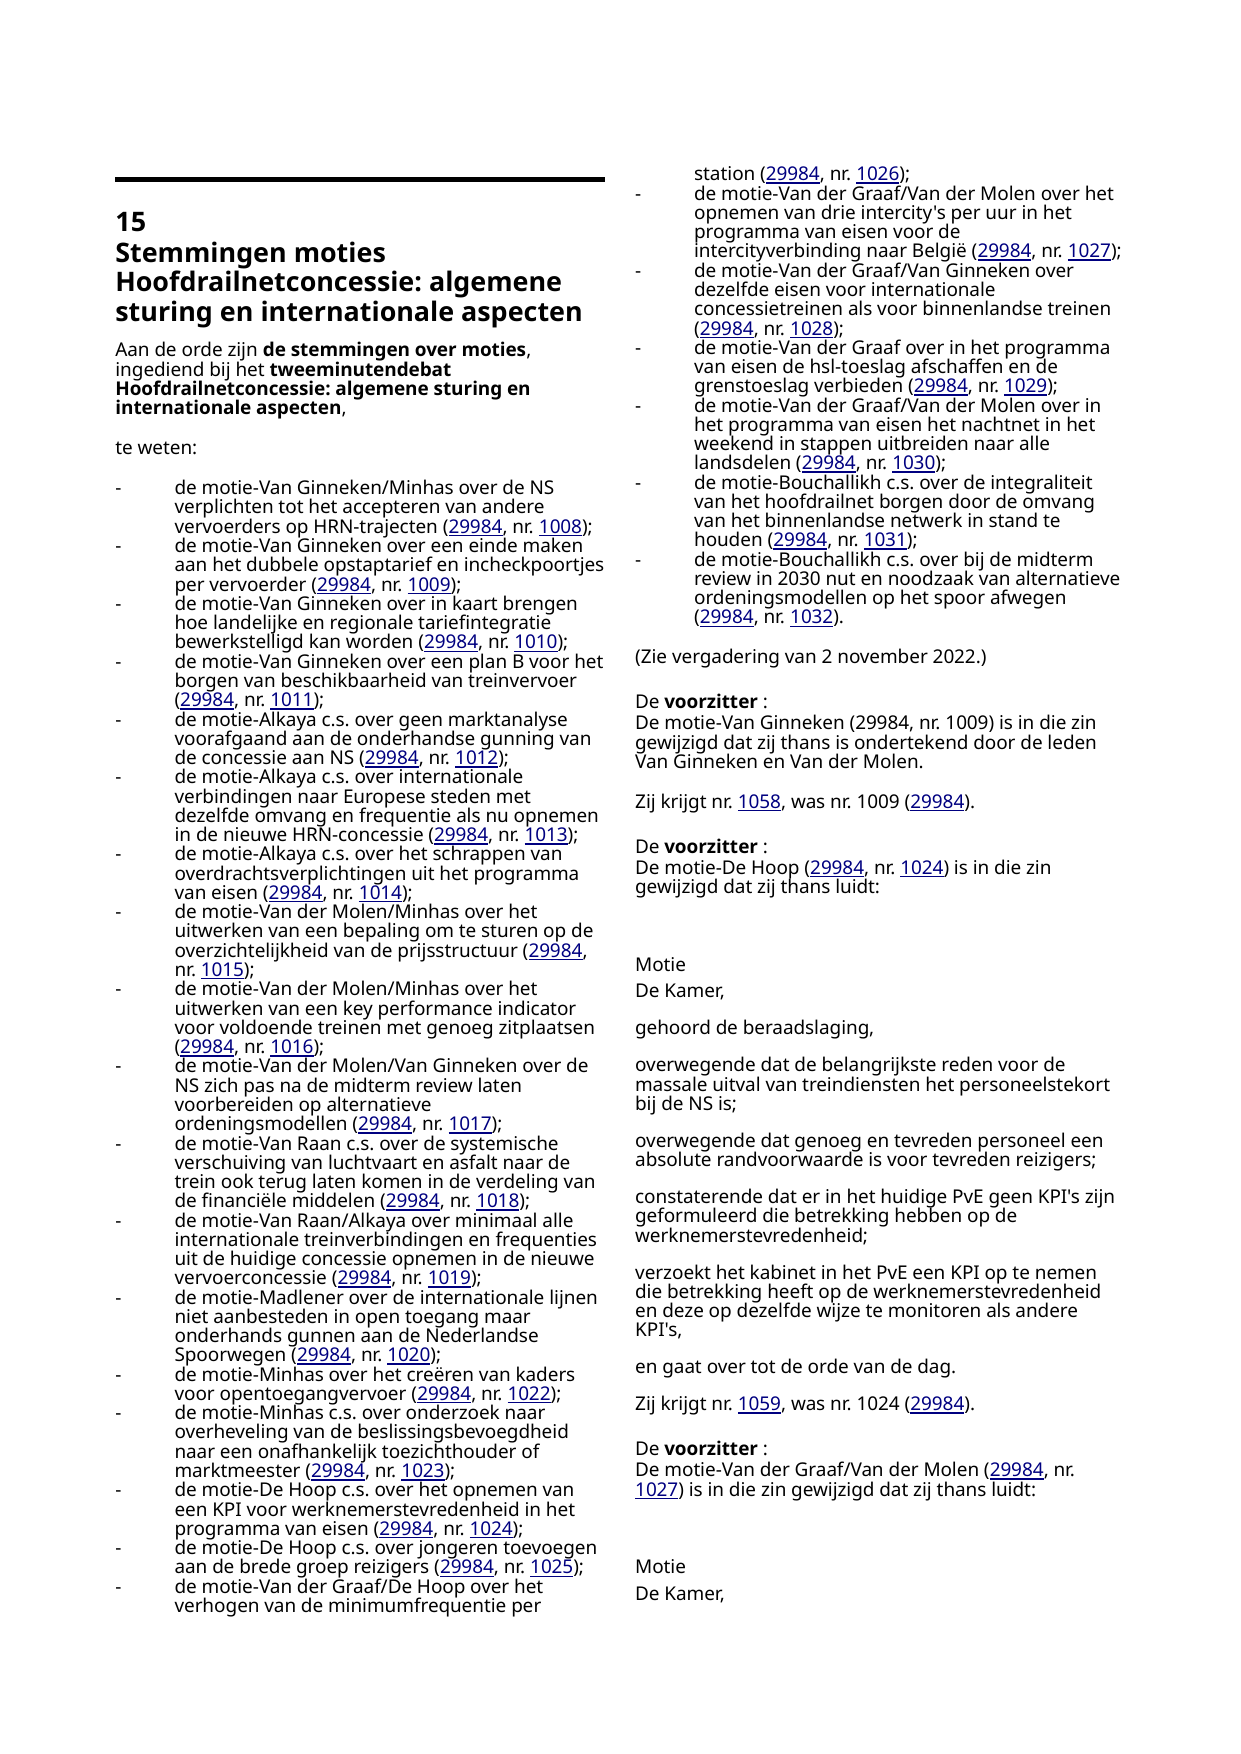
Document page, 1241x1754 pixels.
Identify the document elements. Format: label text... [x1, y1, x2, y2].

list de motie-Van Ginneken over een einde maken aan het dubbele opstaptarief en incheckpoortjes per vervoerder (29984, nr. 1009); [115, 537, 605, 595]
list de motie-Van Raan c.s. over de systemische verschuiving van luchtvaart en asfalt naar de trein ook terug laten komen in de verdeling van de financiële middelen (29984, nr. 1018); [115, 1134, 605, 1212]
list de motie-Van der Graaf/Van der Molen over in het programma van eisen het nachtnet in het weekend in stappen uitbreiden naar alle landsdelen (29984, nr. 1030); [635, 397, 1125, 474]
list de motie-Van Ginneken over in kaart brengen hoe landelijke en regionale tariefintegratie bewerkstelligd kan worden (29984, nr. 1010); [115, 595, 605, 653]
list de motie-Van der Graaf over in het programma van eisen de hsl-toeslag afschaffen en de grenstoeslag verbieden (29984, nr. 1029); [635, 339, 1125, 397]
list de motie-Van Ginneken over een plan B voor het borgen van beschikbaarheid van treinvervoer (29984, nr. 1011); [115, 653, 605, 711]
text De voorzitter : [635, 689, 1125, 714]
text De Kamer, [635, 1585, 1125, 1604]
text De motie-De Hoop (29984, nr. 1024) is in die zin gewijzigd dat zij thans luidt: [635, 859, 1125, 897]
list de motie-Van der Molen/Minhas over het uitwerken van een key performance indicator voor voldoende treinen met genoeg zitplaatsen (29984, nr. 1016); [115, 980, 605, 1057]
text Aan de orde zijn de stemmingen over moties, ingediend bij het tweeminutendebat Hoofdrailnetconcessie: algemene sturing en internationale aspecten, [115, 341, 605, 418]
text gehoord de beraadslaging, [635, 1019, 1125, 1039]
text Motie [635, 1553, 1125, 1579]
text Motie [635, 951, 1125, 976]
list de motie-De Hoop c.s. over jongeren toevoegen aan de brede groep reizigers (29984, nr. 1025); [115, 1539, 605, 1578]
list station (29984, nr. 1026); [635, 165, 1125, 184]
text Stemmingen moties Hoofdrailnetconcessie: algemene sturing en internationale aspecten [115, 239, 605, 341]
list de motie-De Hoop c.s. over het opnemen van een KPI voor werknemerstevredenheid in het programma van eisen (29984, nr. 1024); [115, 1481, 605, 1539]
text 15 [115, 203, 605, 239]
text te weten: [115, 439, 605, 458]
list de motie-Alkaya c.s. over geen marktanalyse voorafgaand aan de onderhandse gunning van de concessie aan NS (29984, nr. 1012); [115, 711, 605, 768]
text De voorzitter : [635, 1436, 1125, 1461]
text Zij krijgt nr. 1059, was nr. 1024 (29984). [635, 1395, 1125, 1415]
text overwegende dat de belangrijkste reden voor de massale uitval van treindiensten het personeelstekort bij de NS is; [635, 1056, 1125, 1114]
text verzoekt het kabinet in het PvE een KPI op te nemen die betrekking heeft op de werknemerstevredenheid en deze op dezelfde wijze te monitoren als andere KPI's, [635, 1264, 1125, 1341]
list de motie-Van der Graaf/De Hoop over het verhogen van de minimumfrequentie per [115, 1578, 605, 1616]
text constaterende dat er in het huidige PvE geen KPI's zijn geformuleerd die betrekking hebben op de werknemerstevredenheid; [635, 1188, 1125, 1246]
text overwegende dat genoeg en tevreden personeel een absolute randvoorwaarde is voor tevreden reizigers; [635, 1132, 1125, 1170]
list de motie-Van der Graaf/Van der Molen over het opnemen van drie intercity's per uur in het programma van eisen voor de intercityverbinding naar België (29984, nr. 1027); [635, 184, 1125, 262]
list de motie-Alkaya c.s. over het schrappen van overdrachtsverplichtingen uit het programma van eisen (29984, nr. 1014); [115, 845, 605, 903]
list de motie-Minhas c.s. over onderzoek naar overheveling van de beslissingsbevoegdheid naar een onafhankelijk toezichthouder of marktmeester (29984, nr. 1023); [115, 1404, 605, 1481]
list de motie-Bouchallikh c.s. over bij de midterm review in 2030 nut en noodzaak van alternatieve ordeningsmodellen op het spoor afwegen (29984, nr. 1032). [635, 551, 1125, 628]
list de motie-Van Raan/Alkaya over minimaal alle internationale treinverbindingen en frequenties uit de huidige concessie opnemen in de nieuwe vervoerconcessie (29984, nr. 1019); [115, 1212, 605, 1289]
text (Zie vergadering van 2 november 2022.) [635, 648, 1125, 668]
list de motie-Van der Molen/Minhas over het uitwerken van een bepaling om te sturen op de overzichtelijkheid van de prijsstructuur (29984, nr. 1015); [115, 903, 605, 980]
list de motie-Bouchallikh c.s. over de integraliteit van het hoofdrailnet borgen door de omvang van het binnenlandse netwerk in stand te houden (29984, nr. 1031); [635, 474, 1125, 551]
text De motie-Van der Graaf/Van der Molen (29984, nr. 1027) is in die zin gewijzigd dat zij thans luidt: [635, 1461, 1125, 1500]
list de motie-Van der Molen/Van Ginneken over de NS zich pas na de midterm review laten voorbereiden op alternatieve ordeningsmodellen (29984, nr. 1017); [115, 1057, 605, 1134]
text en gaat over tot de orde van de dag. [635, 1358, 1125, 1378]
list de motie-Van Ginneken/Minhas over de NS verplichten tot het accepteren van andere vervoerders op HRN-trajecten (29984, nr. 1008); [115, 479, 605, 537]
list de motie-Minhas over het creëren van kaders voor opentoegangvervoer (29984, nr. 1022); [115, 1366, 605, 1404]
list de motie-Alkaya c.s. over internationale verbindingen naar Europese steden met dezelfde omvang en frequentie als nu opnemen in de nieuwe HRN-concessie (29984, nr. 1013); [115, 768, 605, 845]
list de motie-Madlener over de internationale lijnen niet aanbesteden in open toegang maar onderhands gunnen aan de Nederlandse Spoorwegen (29984, nr. 1020); [115, 1289, 605, 1366]
text Zij krijgt nr. 1058, was nr. 1009 (29984). [635, 793, 1125, 812]
list de motie-Van der Graaf/Van Ginneken over dezelfde eisen voor internationale concessietreinen als voor binnenlandse treinen (29984, nr. 1028); [635, 262, 1125, 339]
text De voorzitter : [635, 833, 1125, 859]
text De Kamer, [635, 982, 1125, 1002]
text De motie-Van Ginneken (29984, nr. 1009) is in die zin gewijzigd dat zij thans is ondertekend door de leden Van Ginneken en Van der Molen. [635, 714, 1125, 772]
